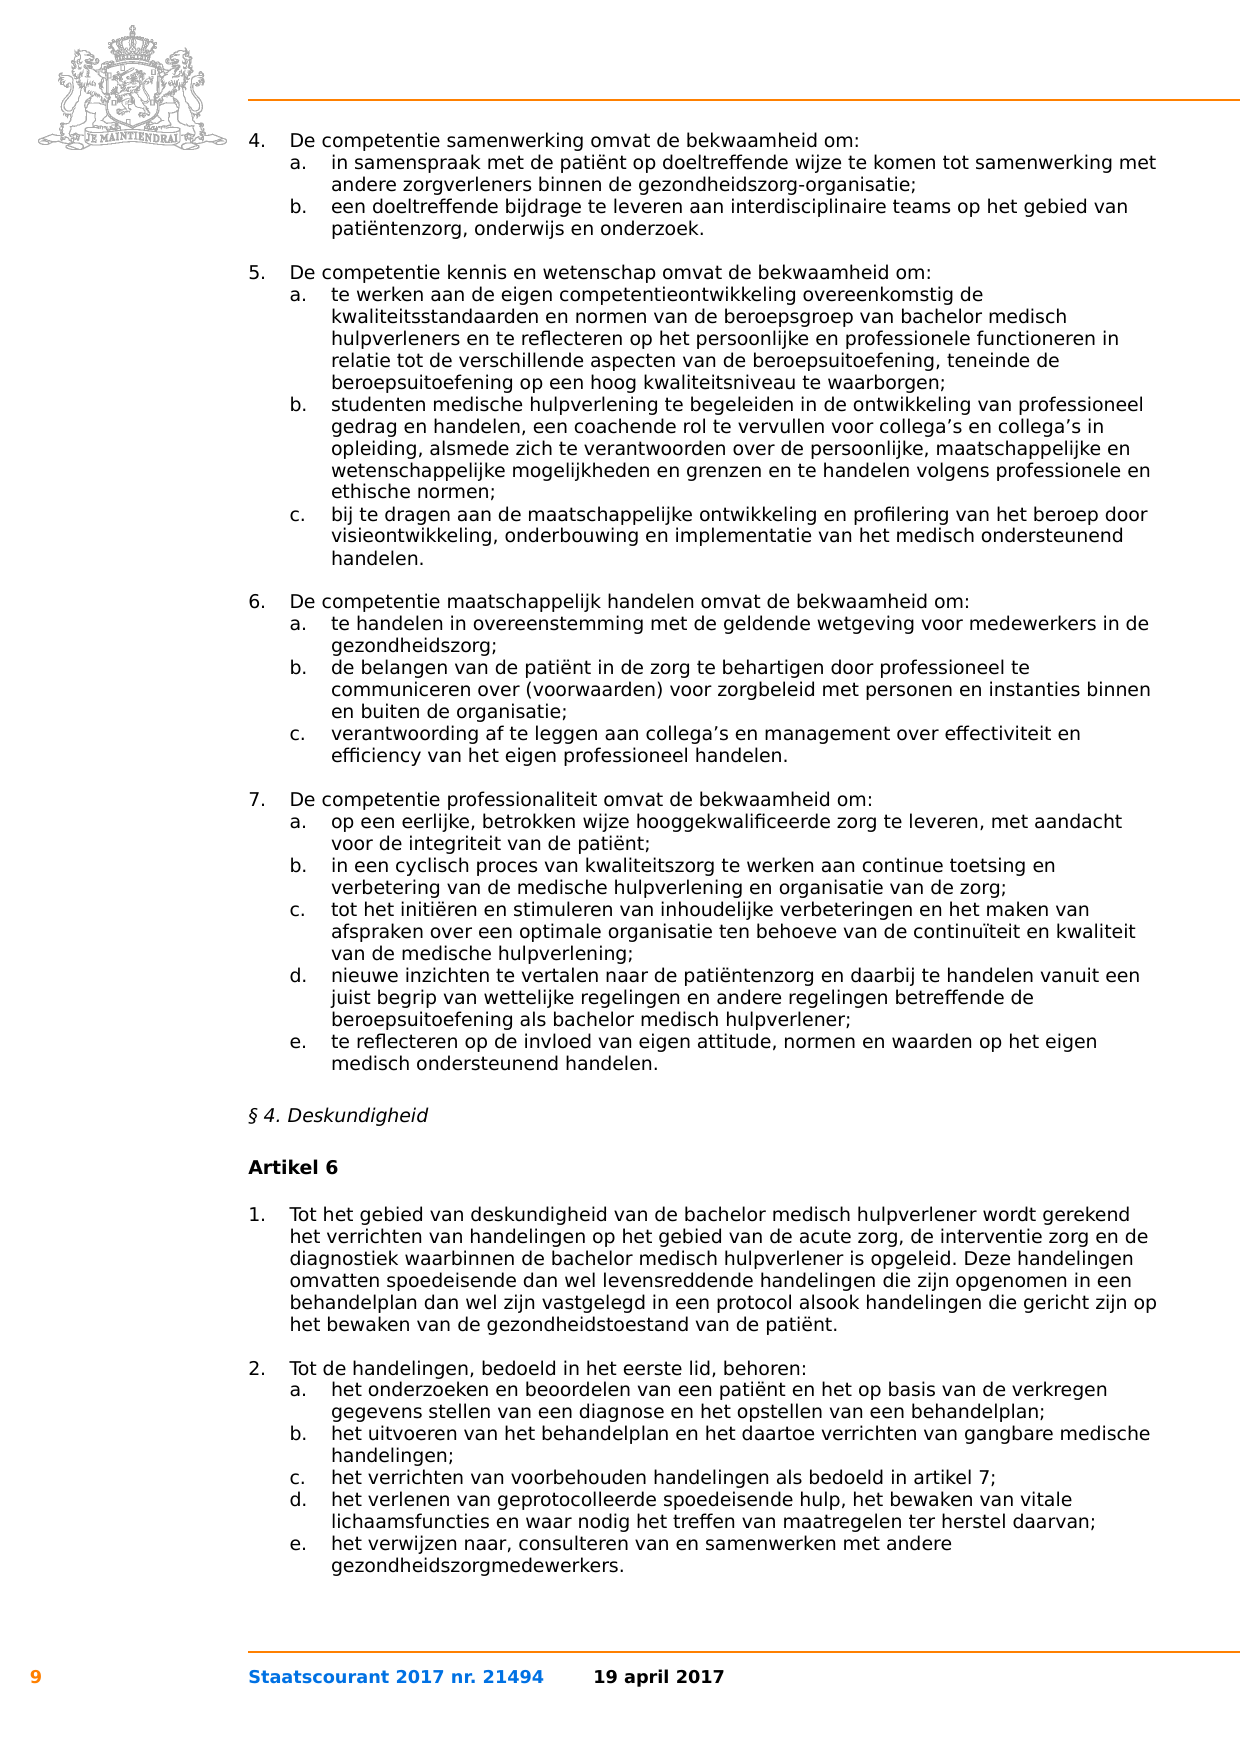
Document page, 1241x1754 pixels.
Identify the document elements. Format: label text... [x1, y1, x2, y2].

text c. tot het initiëren en stimuleren van inhoudelijke verbeteringen en het maken van afspraken over een optimale organisatie ten behoeve van de continuïteit en kwaliteit van de medische hulpverlening; [289, 899, 1163, 965]
text b. de belangen van de patiënt in de zorg te behartigen door professioneel te communiceren over (voorwaarden) voor zorgbeleid met personen en instanties binnen en buiten de organisatie; [289, 657, 1163, 723]
text a. te werken aan de eigen competentieontwikkeling overeenkomstig de kwaliteitsstandaarden en normen van de beroepsgroep van bachelor medisch hulpverleners en te reflecteren op het persoonlijke en professionele functioneren in relatie tot de verschillende aspecten van de beroepsuitoefening, teneinde de beroepsuitoefening op een hoog kwaliteitsniveau te waarborgen; [289, 284, 1163, 393]
text c. bij te dragen aan de maatschappelijke ontwikkeling en profilering van het beroep door visieontwikkeling, onderbouwing en implementatie van het medisch ondersteunend handelen. [289, 503, 1163, 569]
subtitle Artikel 6 [248, 1157, 1163, 1179]
text e. te reflecteren op de invloed van eigen attitude, normen en waarden op het eigen medisch ondersteunend handelen. [289, 1031, 1163, 1075]
text 6. De competentie maatschappelijk handelen omvat de bekwaamheid om: [248, 591, 1163, 613]
text 7. De competentie professionaliteit omvat de bekwaamheid om: [248, 789, 1163, 811]
text c. het verrichten van voorbehouden handelingen als bedoeld in artikel 7; [289, 1467, 1163, 1489]
text 2. Tot de handelingen, bedoeld in het eerste lid, behoren: [248, 1357, 1163, 1379]
text a. op een eerlijke, betrokken wijze hooggekwalificeerde zorg te leveren, met aandacht voor de integriteit van de patiënt; [289, 811, 1163, 855]
text b. in een cyclisch proces van kwaliteitszorg te werken aan continue toetsing en verbetering van de medische hulpverlening en organisatie van de zorg; [289, 855, 1163, 899]
text 5. De competentie kennis en wetenschap omvat de bekwaamheid om: [248, 262, 1163, 284]
text e. het verwijzen naar, consulteren van en samenwerken met andere gezondheidszorgmedewerkers. [289, 1533, 1163, 1577]
text a. het onderzoeken en beoordelen van een patiënt en het op basis van de verkregen gegevens stellen van een diagnose en het opstellen van een behandelplan; [289, 1379, 1163, 1423]
subtitle § 4. Deskundigheid [248, 1105, 1163, 1127]
text d. nieuwe inzichten te vertalen naar de patiëntenzorg en daarbij te handelen vanuit een juist begrip van wettelijke regelingen en andere regelingen betreffende de beroepsuitoefening als bachelor medisch hulpverlener; [289, 965, 1163, 1031]
text b. het uitvoeren van het behandelplan en het daartoe verrichten van gangbare medische handelingen; [289, 1423, 1163, 1467]
text 4. De competentie samenwerking omvat de bekwaamheid om: [248, 130, 1163, 152]
text 1. Tot het gebied van deskundigheid van de bachelor medisch hulpverlener wordt gerekend het verrichten van handelingen op het gebied van de acute zorg, de interventie zorg en de diagnostiek waarbinnen de bachelor medisch hulpverlener is opgeleid. Deze handelingen omvatten spoedeisende dan wel levensreddende handelingen die zijn opgenomen in een behandelplan dan wel zijn vastgelegd in een protocol alsook handelingen die gericht zijn op het bewaken van de gezondheidstoestand van de patiënt. [248, 1204, 1163, 1336]
text d. het verlenen van geprotocolleerde spoedeisende hulp, het bewaken van vitale lichaamsfuncties en waar nodig het treffen van maatregelen ter herstel daarvan; [289, 1489, 1163, 1533]
text a. te handelen in overeenstemming met de geldende wetgeving voor medewerkers in de gezondheidszorg; [289, 613, 1163, 657]
text b. een doeltreffende bijdrage te leveren aan interdisciplinaire teams op het gebied van patiëntenzorg, onderwijs en onderzoek. [289, 196, 1163, 240]
text b. studenten medische hulpverlening te begeleiden in de ontwikkeling van professioneel gedrag en handelen, een coachende rol te vervullen voor collega’s en collega’s in opleiding, alsmede zich te verantwoorden over de persoonlijke, maatschappelijke en wetenschappelijke mogelijkheden en grenzen en te handelen volgens professionele en ethische normen; [289, 393, 1163, 503]
text c. verantwoording af te leggen aan collega’s en management over effectiviteit en efficiency van het eigen professioneel handelen. [289, 723, 1163, 767]
text a. in samenspraak met de patiënt op doeltreffende wijze te komen tot samenwerking met andere zorgverleners binnen de gezondheidszorg-organisatie; [289, 152, 1163, 196]
picture [38, 25, 227, 150]
